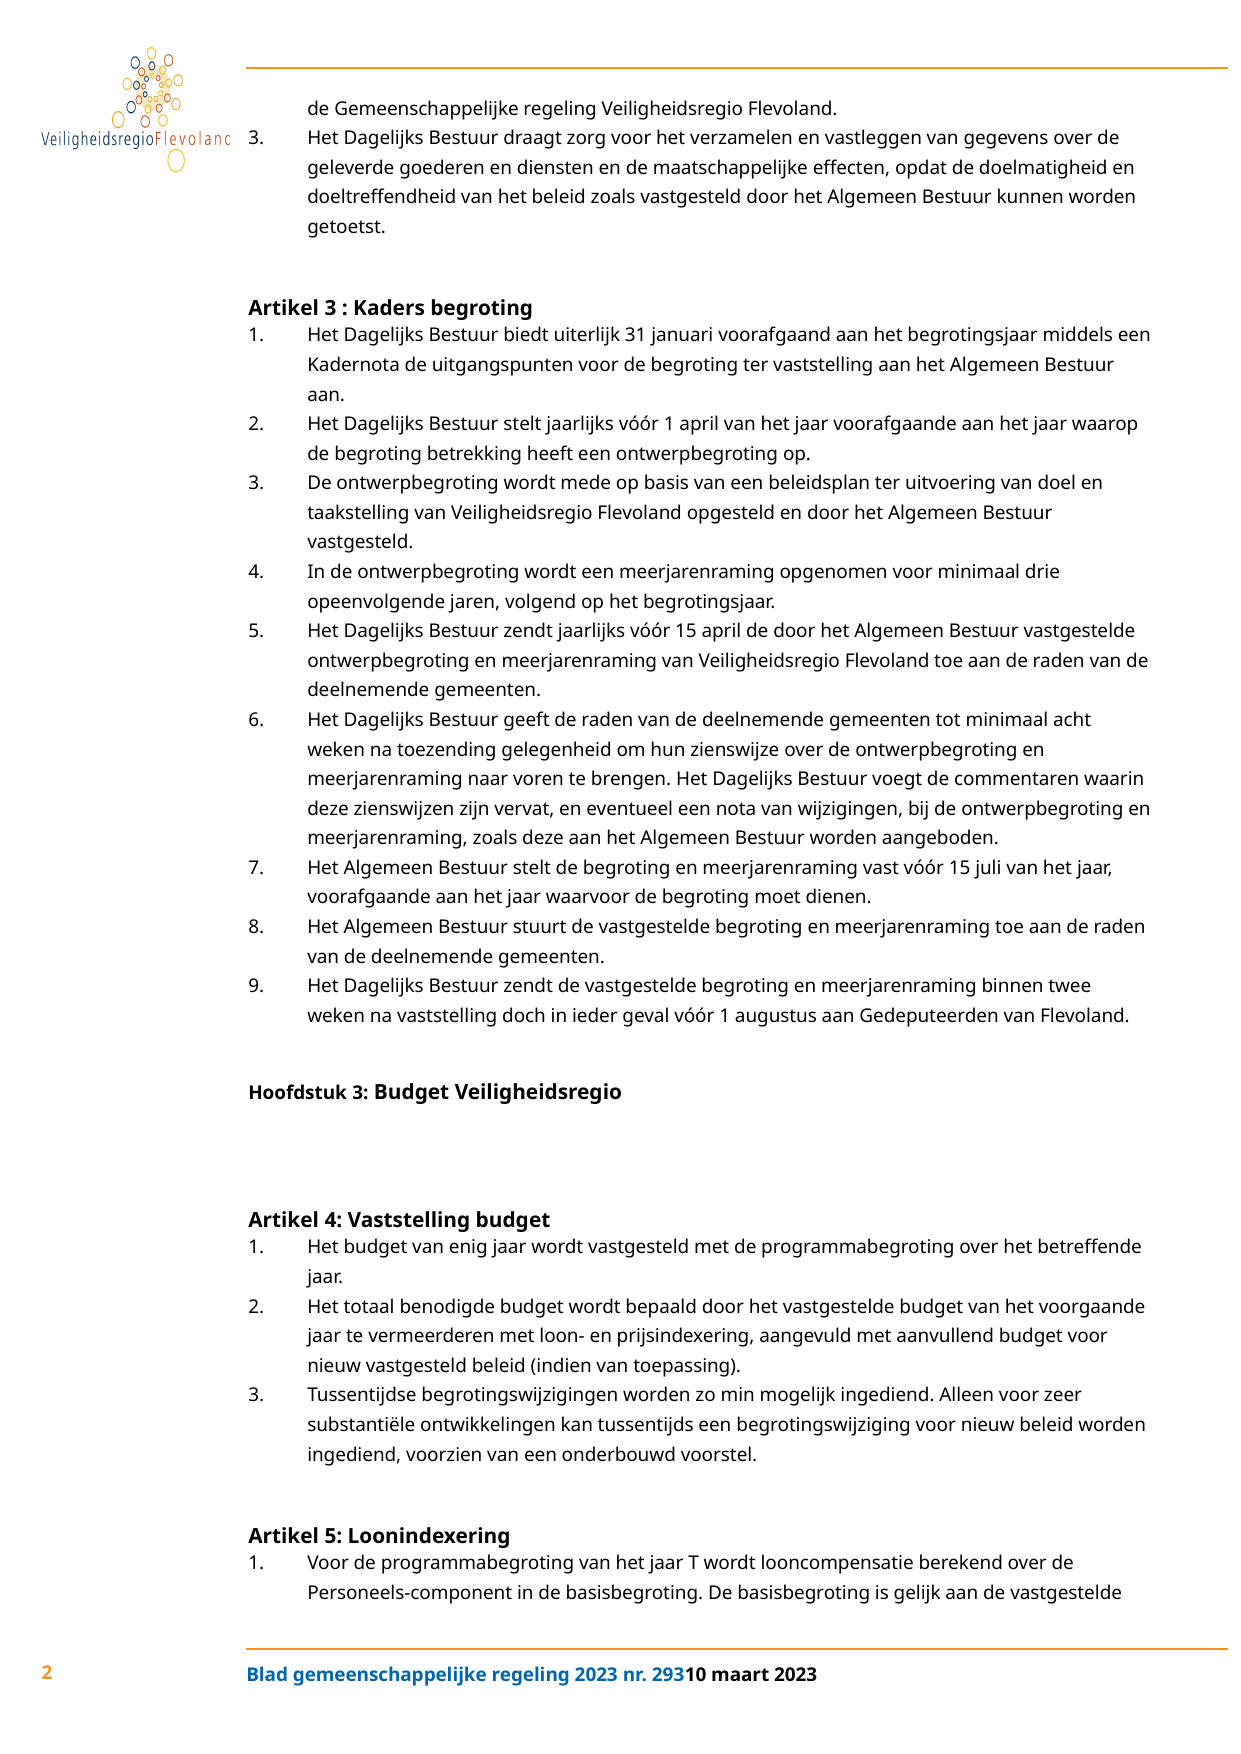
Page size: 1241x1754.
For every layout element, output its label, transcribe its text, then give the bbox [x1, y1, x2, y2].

list Het Dagelijks Bestuur geeft de raden van de deelnemende gemeenten tot minimaal acht weken na toezending gelegenheid om hun zienswijze over de ontwerpbegroting en meerjarenraming naar voren te brengen. Het Dagelijks Bestuur voegt de commentaren waarin deze zienswijzen zijn vervat, en eventueel een nota van wijzigingen, bij de ontwerpbegroting en meerjarenraming, zoals deze aan het Algemeen Bestuur worden aangeboden. [248, 706, 1152, 850]
list Het Algemeen Bestuur stelt de begroting en meerjarenraming vast vóór 15 juli van het jaar, voorafgaande aan het jaar waarvoor de begroting moet dienen. [248, 854, 1152, 909]
text Artikel 3 : Kaders begroting [248, 293, 1152, 322]
list Het budget van enig jaar wordt vastgesteld met de programmabegroting over het betreffende jaar. [248, 1234, 1152, 1289]
list In de ontwerpbegroting wordt een meerjarenraming opgenomen voor minimaal drie opeenvolgende jaren, volgend op het begrotingsjaar. [248, 558, 1152, 613]
list de Gemeenschappelijke regeling Veiligheidsregio Flevoland. [248, 95, 1152, 121]
text Hoofdstuk 3: Budget Veiligheidsregio [248, 1077, 1152, 1106]
text Artikel 5: Loonindexering [248, 1521, 1152, 1549]
list Het Dagelijks Bestuur zendt de vastgestelde begroting en meerjarenraming binnen twee weken na vaststelling doch in ieder geval vóór 1 augustus aan Gedeputeerden van Flevoland. [248, 972, 1152, 1028]
list Het Dagelijks Bestuur draagt zorg voor het verzamelen en vastleggen van gegevens over de geleverde goederen en diensten en de maatschappelijke effecten, opdat de doelmatigheid en doeltreffendheid van het beleid zoals vastgesteld door het Algemeen Bestuur kunnen worden getoetst. [248, 124, 1152, 239]
list Het Algemeen Bestuur stuurt de vastgestelde begroting en meerjarenraming toe aan de raden van de deelnemende gemeenten. [248, 913, 1152, 968]
list Tussentijdse begrotingswijzigingen worden zo min mogelijk ingediend. Alleen voor zeer substantiële ontwikkelingen kan tussentijds een begrotingswijziging voor nieuw beleid worden ingediend, voorzien van een onderbouwd voorstel. [248, 1382, 1152, 1467]
list Het Dagelijks Bestuur zendt jaarlijks vóór 15 april de door het Algemeen Bestuur vastgestelde ontwerpbegroting en meerjarenraming van Veiligheidsregio Flevoland toe aan de raden van de deelnemende gemeenten. [248, 617, 1152, 702]
picture [41, 47, 231, 172]
list Het Dagelijks Bestuur stelt jaarlijks vóór 1 april van het jaar voorafgaande aan het jaar waarop de begroting betrekking heeft een ontwerpbegroting op. [248, 410, 1152, 466]
list Voor de programmabegroting van het jaar T wordt looncompensatie berekend over de Personeels-component in de basisbegroting. De basisbegroting is gelijk aan de vastgestelde [248, 1549, 1152, 1604]
list Het totaal benodigde budget wordt bepaald door het vastgestelde budget van het voorgaande jaar te vermeerderen met loon- en prijsindexering, aangevuld met aanvullend budget voor nieuw vastgesteld beleid (indien van toepassing). [248, 1293, 1152, 1378]
text Artikel 4: Vaststelling budget [248, 1205, 1152, 1234]
list De ontwerpbegroting wordt mede op basis van een beleidsplan ter uitvoering van doel en taakstelling van Veiligheidsregio Flevoland opgesteld en door het Algemeen Bestuur vastgesteld. [248, 469, 1152, 554]
list Het Dagelijks Bestuur biedt uiterlijk 31 januari voorafgaand aan het begrotingsjaar middels een Kadernota de uitgangspunten voor de begroting ter vaststelling aan het Algemeen Bestuur aan. [248, 322, 1152, 406]
